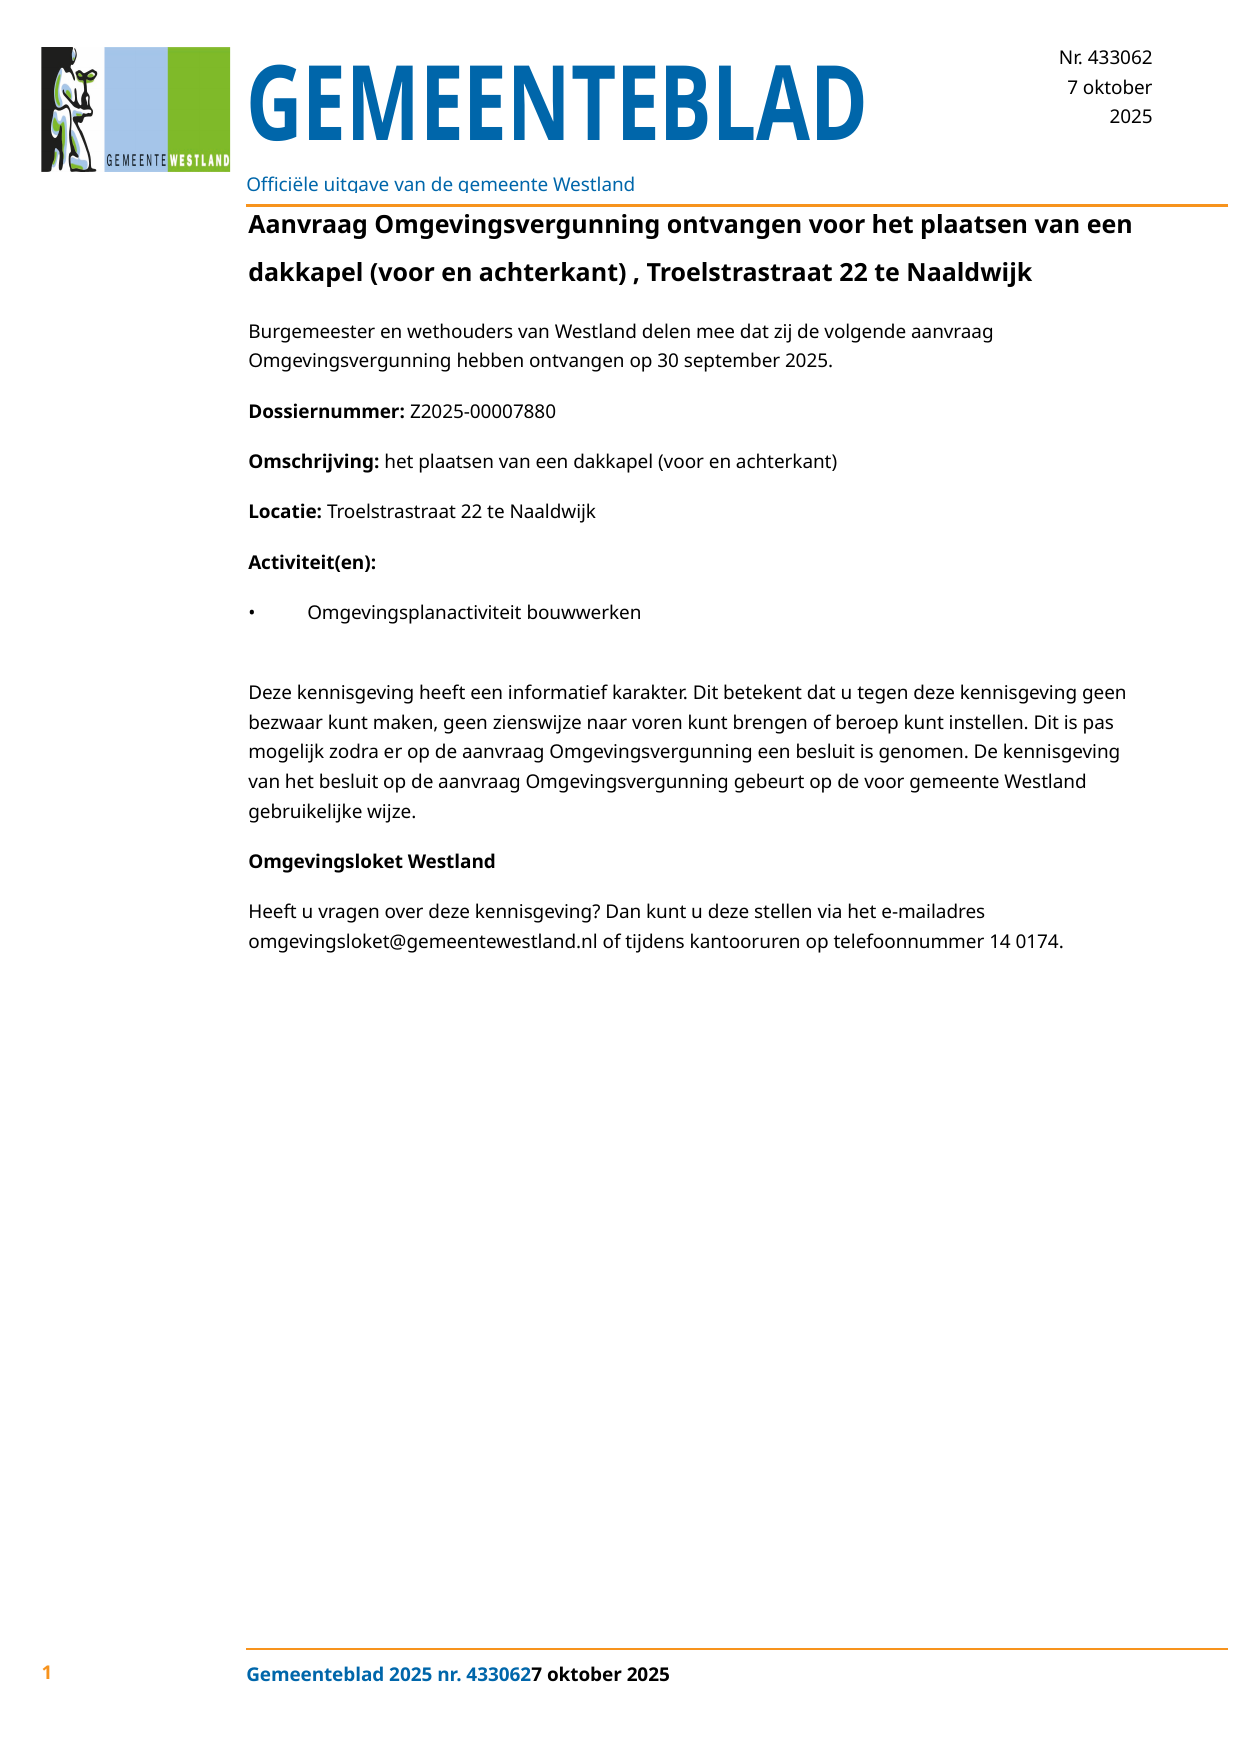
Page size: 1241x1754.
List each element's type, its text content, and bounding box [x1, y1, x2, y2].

text Omgevingsloket Westland [248, 848, 1152, 874]
text Dossiernummer: Z2025-00007880 [248, 398, 1152, 424]
list Omgevingsplanactiviteit bouwwerken [248, 599, 1152, 625]
text Locatie: Troelstrastraat 22 te Naaldwijk [248, 499, 1152, 524]
text Aanvraag Omgevingsvergunning ontvangen voor het plaatsen van een dakkapel (voor en achterkant) , Troelstrastraat 22 te Naaldwijk [248, 207, 1152, 288]
text Activiteit(en): [248, 549, 1152, 575]
text Heeft u vragen over deze kennisgeving? Dan kunt u deze stellen via het e-mailadres omgevingsloket@gemeentewestland.nl of tijdens kantooruren op telefoonnummer 14 0174. [248, 899, 1152, 954]
text Deze kennisgeving heeft een informatief karakter. Dit betekent dat u tegen deze kennisgeving geen bezwaar kunt maken, geen zienswijze naar voren kunt brengen of beroep kunt instellen. Dit is pas mogelijk zodra er op de aanvraag Omgevingsvergunning een besluit is genomen. De kennisgeving van het besluit op de aanvraag Omgevingsvergunning gebeurt op de voor gemeente Westland gebruikelijke wijze. [248, 679, 1152, 824]
picture [41, 47, 231, 172]
text Omschrijving: het plaatsen van een dakkapel (voor en achterkant) [248, 448, 1152, 474]
text Burgemeester en wethouders van Westland delen mee dat zij de volgende aanvraag Omgevingsvergunning hebben ontvangen op 30 september 2025. [248, 318, 1152, 373]
